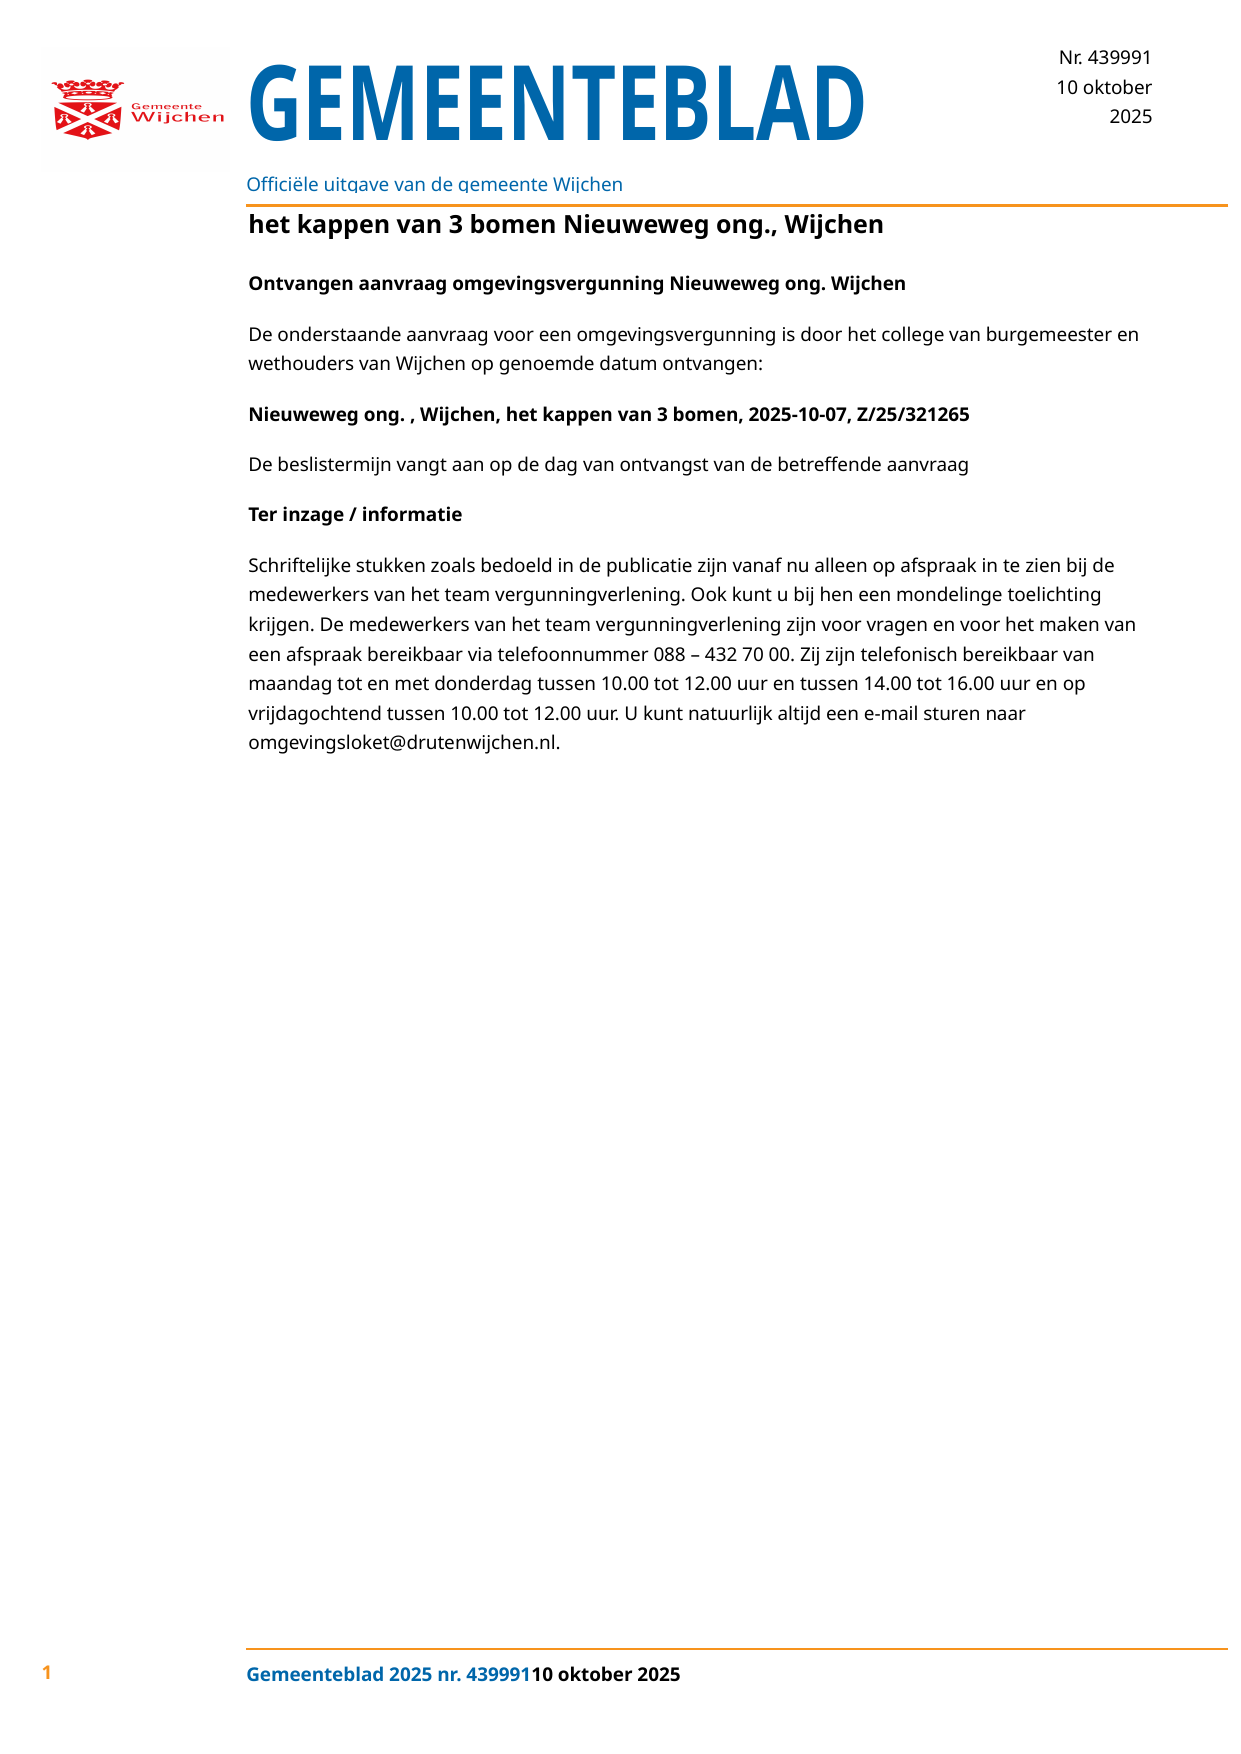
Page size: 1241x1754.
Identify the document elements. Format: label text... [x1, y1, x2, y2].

picture [41, 47, 231, 172]
text het kappen van 3 bomen Nieuweweg ong., Wijchen [248, 207, 1152, 241]
text Ter inzage / informatie [248, 502, 1152, 527]
text De beslistermijn vangt aan op de dag van ontvangst van de betreffende aanvraag [248, 451, 1152, 477]
text Ontvangen aanvraag omgevingsvergunning Nieuweweg ong. Wijchen [248, 270, 1152, 296]
text De onderstaande aanvraag voor een omgevingsvergunning is door het college van burgemeester en wethouders van Wijchen op genoemde datum ontvangen: [248, 321, 1152, 376]
text Nieuweweg ong. , Wijchen, het kappen van 3 bomen, 2025-10-07, Z/25/321265 [248, 401, 1152, 426]
text Schriftelijke stukken zoals bedoeld in de publicatie zijn vanaf nu alleen op afspraak in te zien bij de medewerkers van het team vergunningverlening. Ook kunt u bij hen een mondelinge toelichting krijgen. De medewerkers van het team vergunningverlening zijn voor vragen en voor het maken van een afspraak bereikbaar via telefoonnummer 088 – 432 70 00. Zij zijn telefonisch bereikbaar van maandag tot en met donderdag tussen 10.00 tot 12.00 uur en tussen 14.00 tot 16.00 uur en op vrijdagochtend tussen 10.00 tot 12.00 uur. U kunt natuurlijk altijd een e-mail sturen naar omgevingsloket@drutenwijchen.nl. [248, 552, 1152, 755]
